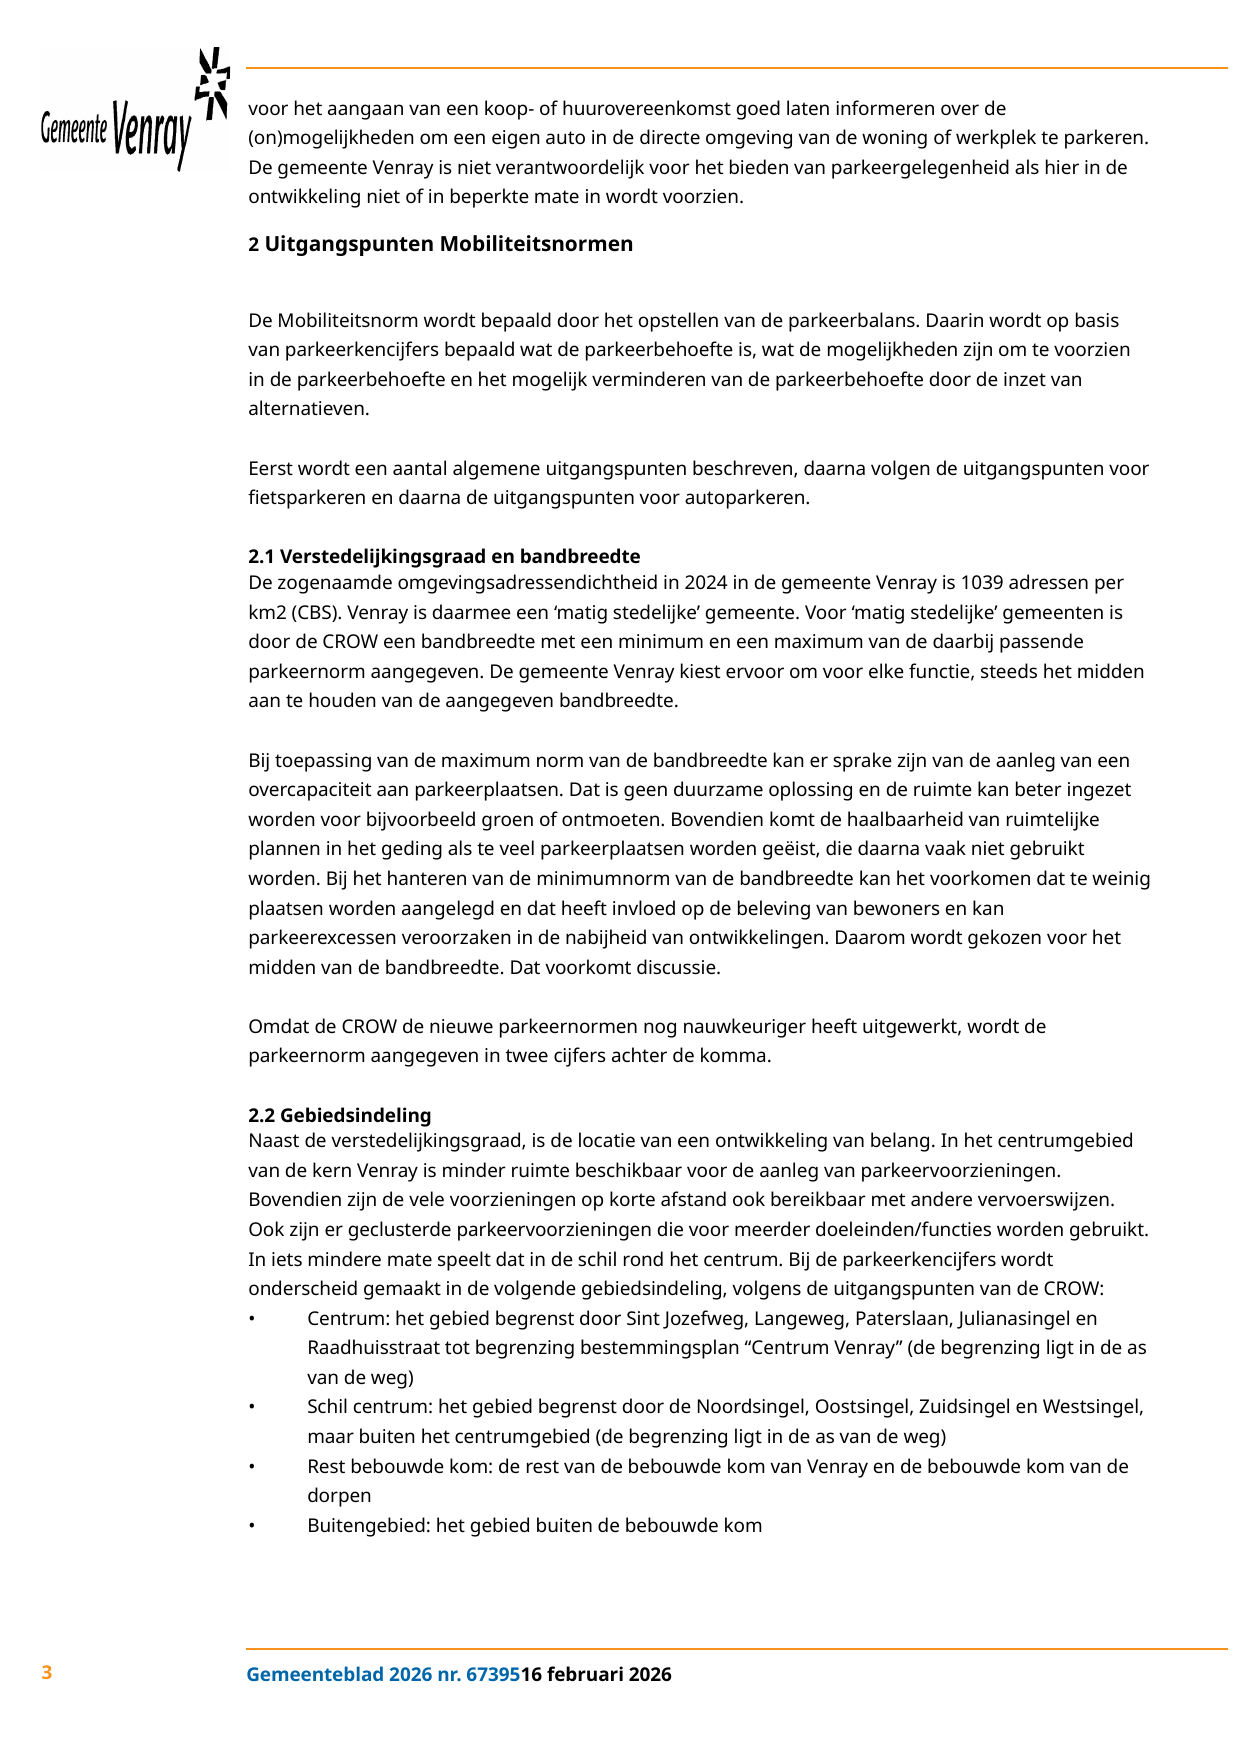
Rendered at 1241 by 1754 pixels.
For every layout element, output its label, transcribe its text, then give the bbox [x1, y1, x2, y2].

list Rest bebouwde kom: de rest van de bebouwde kom van Venray en de bebouwde kom van de dorpen [248, 1453, 1152, 1508]
text De Mobiliteitsnorm wordt bepaald door het opstellen van de parkeerbalans. Daarin wordt op basis van parkeerkencijfers bepaald wat de parkeerbehoefte is, wat de mogelijkheden zijn om te voorzien in de parkeerbehoefte en het mogelijk verminderen van de parkeerbehoefte door de inzet van alternatieven. [248, 307, 1152, 421]
list Centrum: het gebied begrenst door Sint Jozefweg, Langeweg, Paterslaan, Julianasingel en Raadhuisstraat tot begrenzing bestemmingsplan “Centrum Venray” (de begrenzing ligt in de as van de weg) [248, 1305, 1152, 1390]
text 2.2 Gebiedsindeling [248, 1102, 1152, 1127]
text De zogenaamde omgevingsadressendichtheid in 2024 in de gemeente Venray is 1039 adressen per km2 (CBS). Venray is daarmee een ‘matig stedelijke’ gemeente. Voor ‘matig stedelijke’ gemeenten is door de CROW een bandbreedte met een minimum en een maximum van de daarbij passende parkeernorm aangegeven. De gemeente Venray kiest ervoor om voor elke functie, steeds het midden aan te houden van de aangegeven bandbreedte. [248, 569, 1152, 713]
text Omdat de CROW de nieuwe parkeernormen nog nauwkeuriger heeft uitgewerkt, wordt de parkeernorm aangegeven in twee cijfers achter de komma. [248, 1013, 1152, 1068]
text voor het aangaan van een koop- of huurovereenkomst goed laten informeren over de (on)mogelijkheden om een eigen auto in de directe omgeving van de woning of werkplek te parkeren. De gemeente Venray is niet verantwoordelijk voor het bieden van parkeergelegenheid als hier in de ontwikkeling niet of in beperkte mate in wordt voorzien. [248, 95, 1152, 209]
text 2 Uitgangspunten Mobiliteitsnormen [248, 229, 1152, 258]
text Eerst wordt een aantal algemene uitgangspunten beschreven, daarna volgen de uitgangspunten voor fietsparkeren en daarna de uitgangspunten voor autoparkeren. [248, 455, 1152, 510]
text Bij toepassing van de maximum norm van de bandbreedte kan er sprake zijn van de aanleg van een overcapaciteit aan parkeerplaatsen. Dat is geen duurzame oplossing en de ruimte kan beter ingezet worden voor bijvoorbeeld groen of ontmoeten. Bovendien komt de haalbaarheid van ruimtelijke plannen in het geding als te veel parkeerplaatsen worden geëist, die daarna vaak niet gebruikt worden. Bij het hanteren van de minimumnorm van de bandbreedte kan het voorkomen dat te weinig plaatsen worden aangelegd en dat heeft invloed op de beleving van bewoners en kan parkeerexcessen veroorzaken in de nabijheid van ontwikkelingen. Daarom wordt gekozen voor het midden van de bandbreedte. Dat voorkomt discussie. [248, 747, 1152, 979]
text Naast de verstedelijkingsgraad, is de locatie van een ontwikkeling van belang. In het centrumgebied van de kern Venray is minder ruimte beschikbaar voor de aanleg van parkeervoorzieningen. Bovendien zijn de vele voorzieningen op korte afstand ook bereikbaar met andere vervoerswijzen. Ook zijn er geclusterde parkeervoorzieningen die voor meerder doeleinden/functies worden gebruikt. In iets mindere mate speelt dat in de schil rond het centrum. Bij de parkeerkencijfers wordt onderscheid gemaakt in de volgende gebiedsindeling, volgens de uitgangspunten van de CROW: [248, 1127, 1152, 1301]
list Buitengebied: het gebied buiten de bebouwde kom [248, 1512, 1152, 1538]
list Schil centrum: het gebied begrenst door de Noordsingel, Oostsingel, Zuidsingel en Westsingel, maar buiten het centrumgebied (de begrenzing ligt in de as van de weg) [248, 1394, 1152, 1449]
text 2.1 Verstedelijkingsgraad en bandbreedte [248, 543, 1152, 569]
picture [41, 47, 231, 172]
